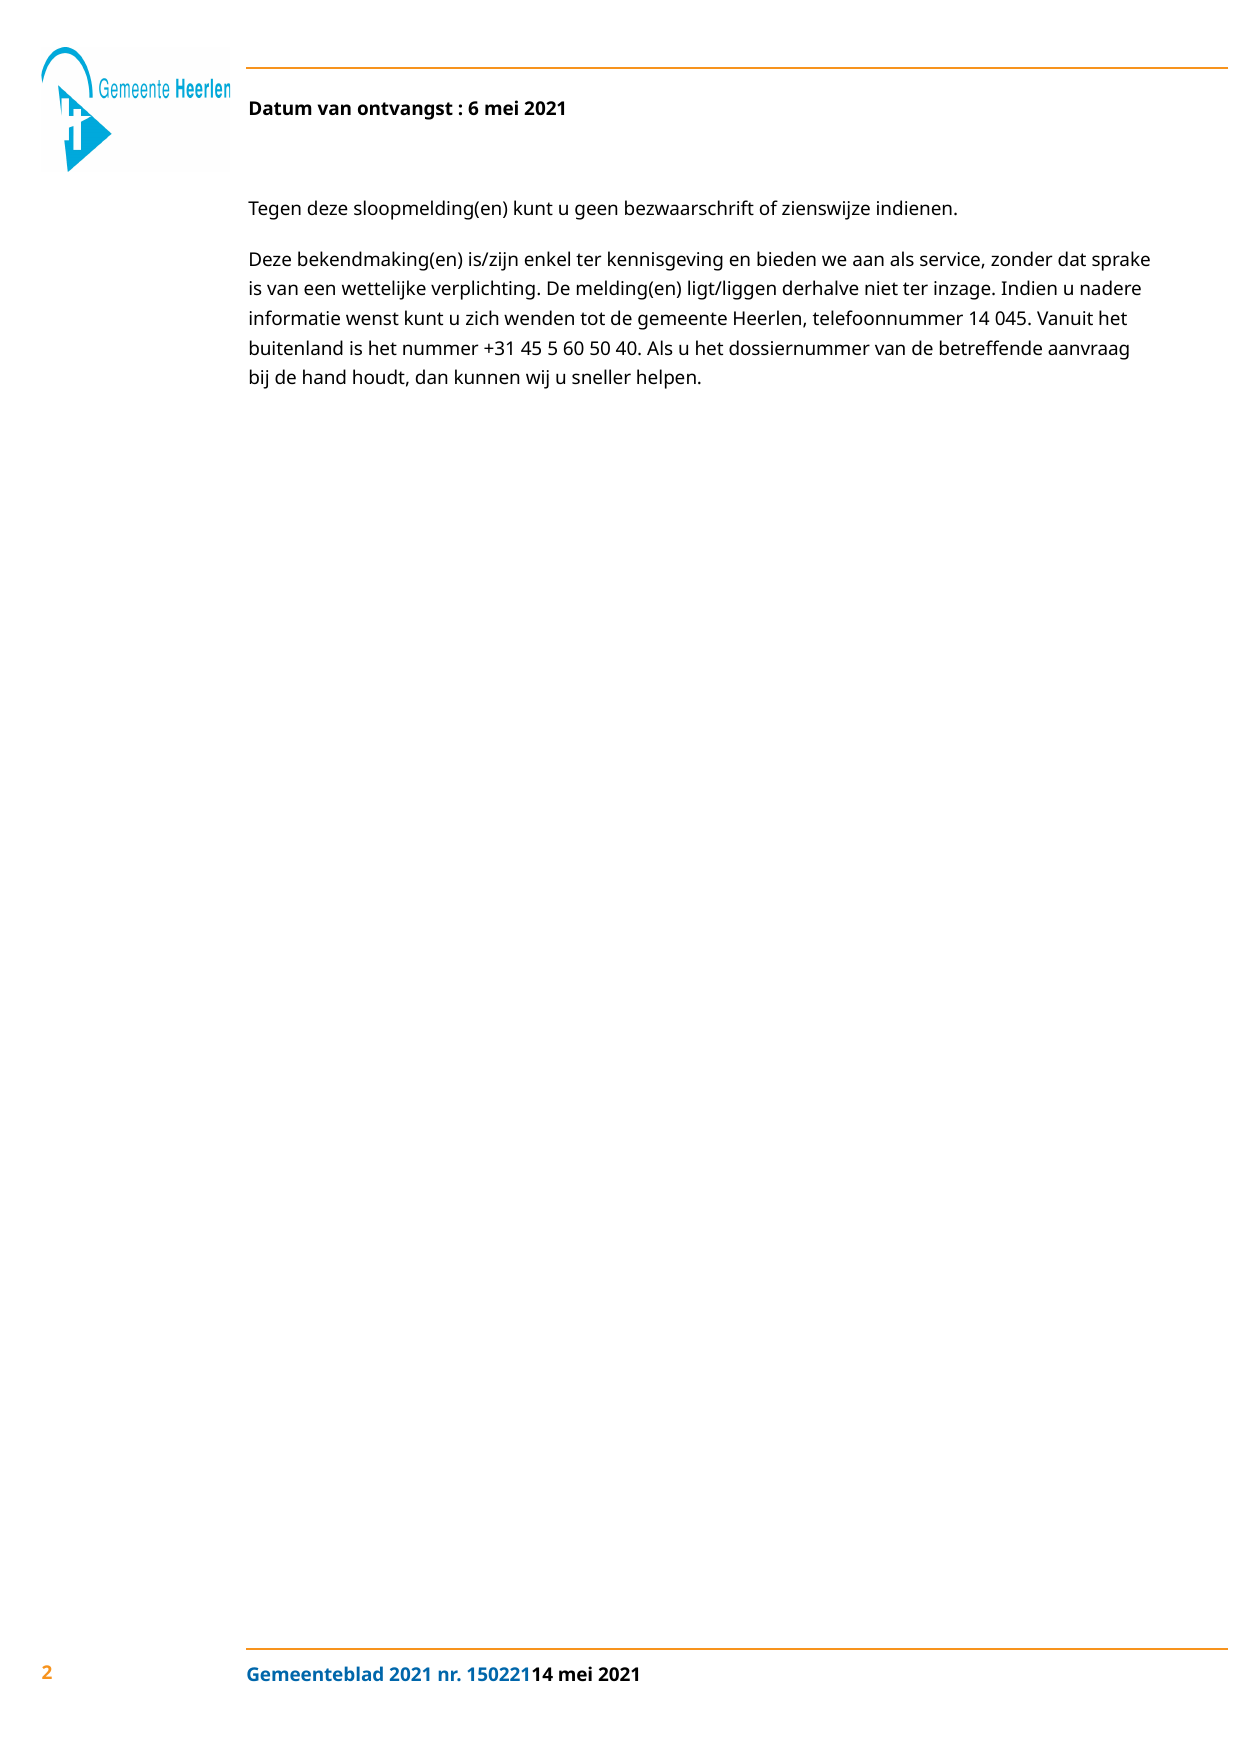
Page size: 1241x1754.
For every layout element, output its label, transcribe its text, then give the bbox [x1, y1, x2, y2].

text Deze bekendmaking(en) is/zijn enkel ter kennisgeving en bieden we aan als service, zonder dat sprake is van een wettelijke verplichting. De melding(en) ligt/liggen derhalve niet ter inzage. Indien u nadere informatie wenst kunt u zich wenden tot de gemeente Heerlen, telefoonnummer 14 045. Vanuit het buitenland is het nummer +31 45 5 60 50 40. Als u het dossiernummer van de betreffende aanvraag bij de hand houdt, dan kunnen wij u sneller helpen. [248, 246, 1152, 390]
text Tegen deze sloopmelding(en) kunt u geen bezwaarschrift of zienswijze indienen. [248, 196, 1152, 221]
picture [41, 47, 59, 70]
picture [41, 47, 231, 172]
text Datum van ontvangst : 6 mei 2021 [248, 95, 1152, 121]
